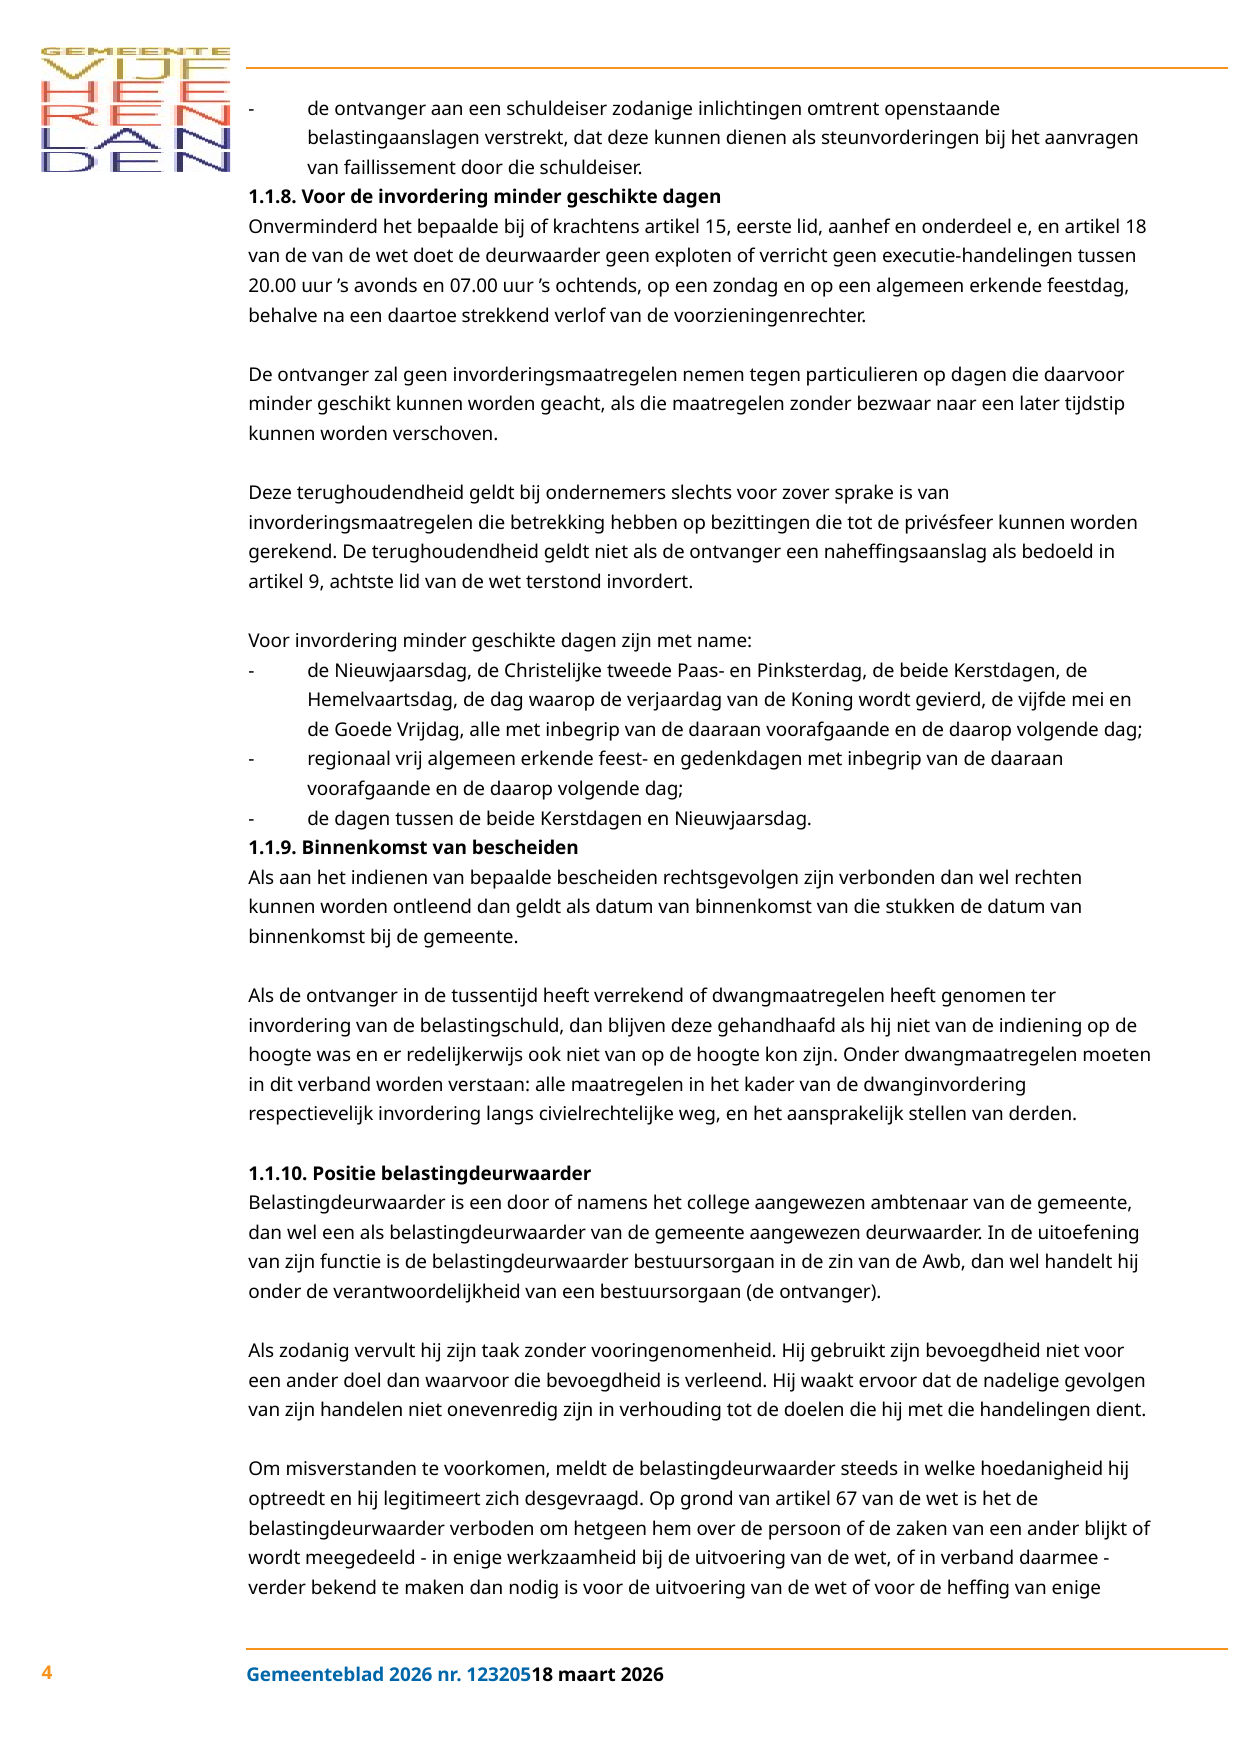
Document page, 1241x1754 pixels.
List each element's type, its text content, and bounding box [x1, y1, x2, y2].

text Als zodanig vervult hij zijn taak zonder vooringenomenheid. Hij gebruikt zijn bevoegdheid niet voor een ander doel dan waarvoor die bevoegdheid is verleend. Hij waakt ervoor dat de nadelige gevolgen van zijn handelen niet onevenredig zijn in verhouding tot de doelen die hij met die handelingen dient. [248, 1337, 1152, 1422]
picture [41, 47, 231, 172]
text Als de ontvanger in de tussentijd heeft verrekend of dwangmaatregelen heeft genomen ter invordering van de belastingschuld, dan blijven deze gehandhaafd als hij niet van de indiening op de hoogte was en er redelijkerwijs ook niet van op de hoogte kon zijn. Onder dwangmaatregelen moeten in dit verband worden verstaan: alle maatregelen in het kader van de dwanginvordering respectievelijk invordering langs civielrechtelijke weg, en het aansprakelijk stellen van derden. [248, 982, 1152, 1126]
text Onverminderd het bepaalde bij of krachtens artikel 15, eerste lid, aanhef en onderdeel e, en artikel 18 van de van de wet doet de deurwaarder geen exploten of verricht geen executie-handelingen tussen 20.00 uur ’s avonds en 07.00 uur ’s ochtends, op een zondag en op een algemeen erkende feestdag, behalve na een daartoe strekkend verlof van de voorzieningenrechter. [248, 213, 1152, 328]
text De ontvanger zal geen invorderingsmaatregelen nemen tegen particulieren op dagen die daarvoor minder geschikt kunnen worden geacht, als die maatregelen zonder bezwaar naar een later tijdstip kunnen worden verschoven. [248, 361, 1152, 446]
text Voor invordering minder geschikte dagen zijn met name: [248, 627, 1152, 653]
list de ontvanger aan een schuldeiser zodanige inlichtingen omtrent openstaande belastingaanslagen verstrekt, dat deze kunnen dienen als steunvorderingen bij het aanvragen van faillissement door die schuldeiser. [248, 95, 1152, 180]
text Deze terughoudendheid geldt bij ondernemers slechts voor zover sprake is van invorderingsmaatregelen die betrekking hebben op bezittingen die tot de privésfeer kunnen worden gerekend. De terughoudendheid geldt niet als de ontvanger een naheffingsaanslag als bedoeld in artikel 9, achtste lid van de wet terstond invordert. [248, 479, 1152, 594]
text Om misverstanden te voorkomen, meldt de belastingdeurwaarder steeds in welke hoedanigheid hij optreedt en hij legitimeert zich desgevraagd. Op grond van artikel 67 van de wet is het de belastingdeurwaarder verboden om hetgeen hem over de persoon of de zaken van een ander blijkt of wordt meegedeeld - in enige werkzaamheid bij de uitvoering van de wet, of in verband daarmee - verder bekend te maken dan nodig is voor de uitvoering van de wet of voor de heffing van enige [248, 1456, 1152, 1600]
list regionaal vrij algemeen erkende feest- en gedenkdagen met inbegrip van de daaraan voorafgaande en de daarop volgende dag; [248, 746, 1152, 801]
list de Nieuwjaarsdag, de Christelijke tweede Paas- en Pinksterdag, de beide Kerstdagen, de Hemelvaartsdag, de dag waarop de verjaardag van de Koning wordt gevierd, de vijfde mei en de Goede Vrijdag, alle met inbegrip van de daaraan voorafgaande en de daarop volgende dag; [248, 657, 1152, 742]
text Belastingdeurwaarder is een door of namens het college aangewezen ambtenaar van de gemeente, dan wel een als belastingdeurwaarder van de gemeente aangewezen deurwaarder. In de uitoefening van zijn functie is de belastingdeurwaarder bestuursorgaan in de zin van de Awb, dan wel handelt hij onder de verantwoordelijkheid van een bestuursorgaan (de ontvanger). [248, 1189, 1152, 1304]
text 1.1.10. Positie belastingdeurwaarder [248, 1160, 1152, 1186]
text 1.1.9. Binnenkomst van bescheiden [248, 834, 1152, 860]
text 1.1.8. Voor de invordering minder geschikte dagen [248, 183, 1152, 209]
list de dagen tussen de beide Kerstdagen en Nieuwjaarsdag. [248, 805, 1152, 831]
text Als aan het indienen van bepaalde bescheiden rechtsgevolgen zijn verbonden dan wel rechten kunnen worden ontleend dan geldt als datum van binnenkomst van die stukken de datum van binnenkomst bij de gemeente. [248, 864, 1152, 949]
